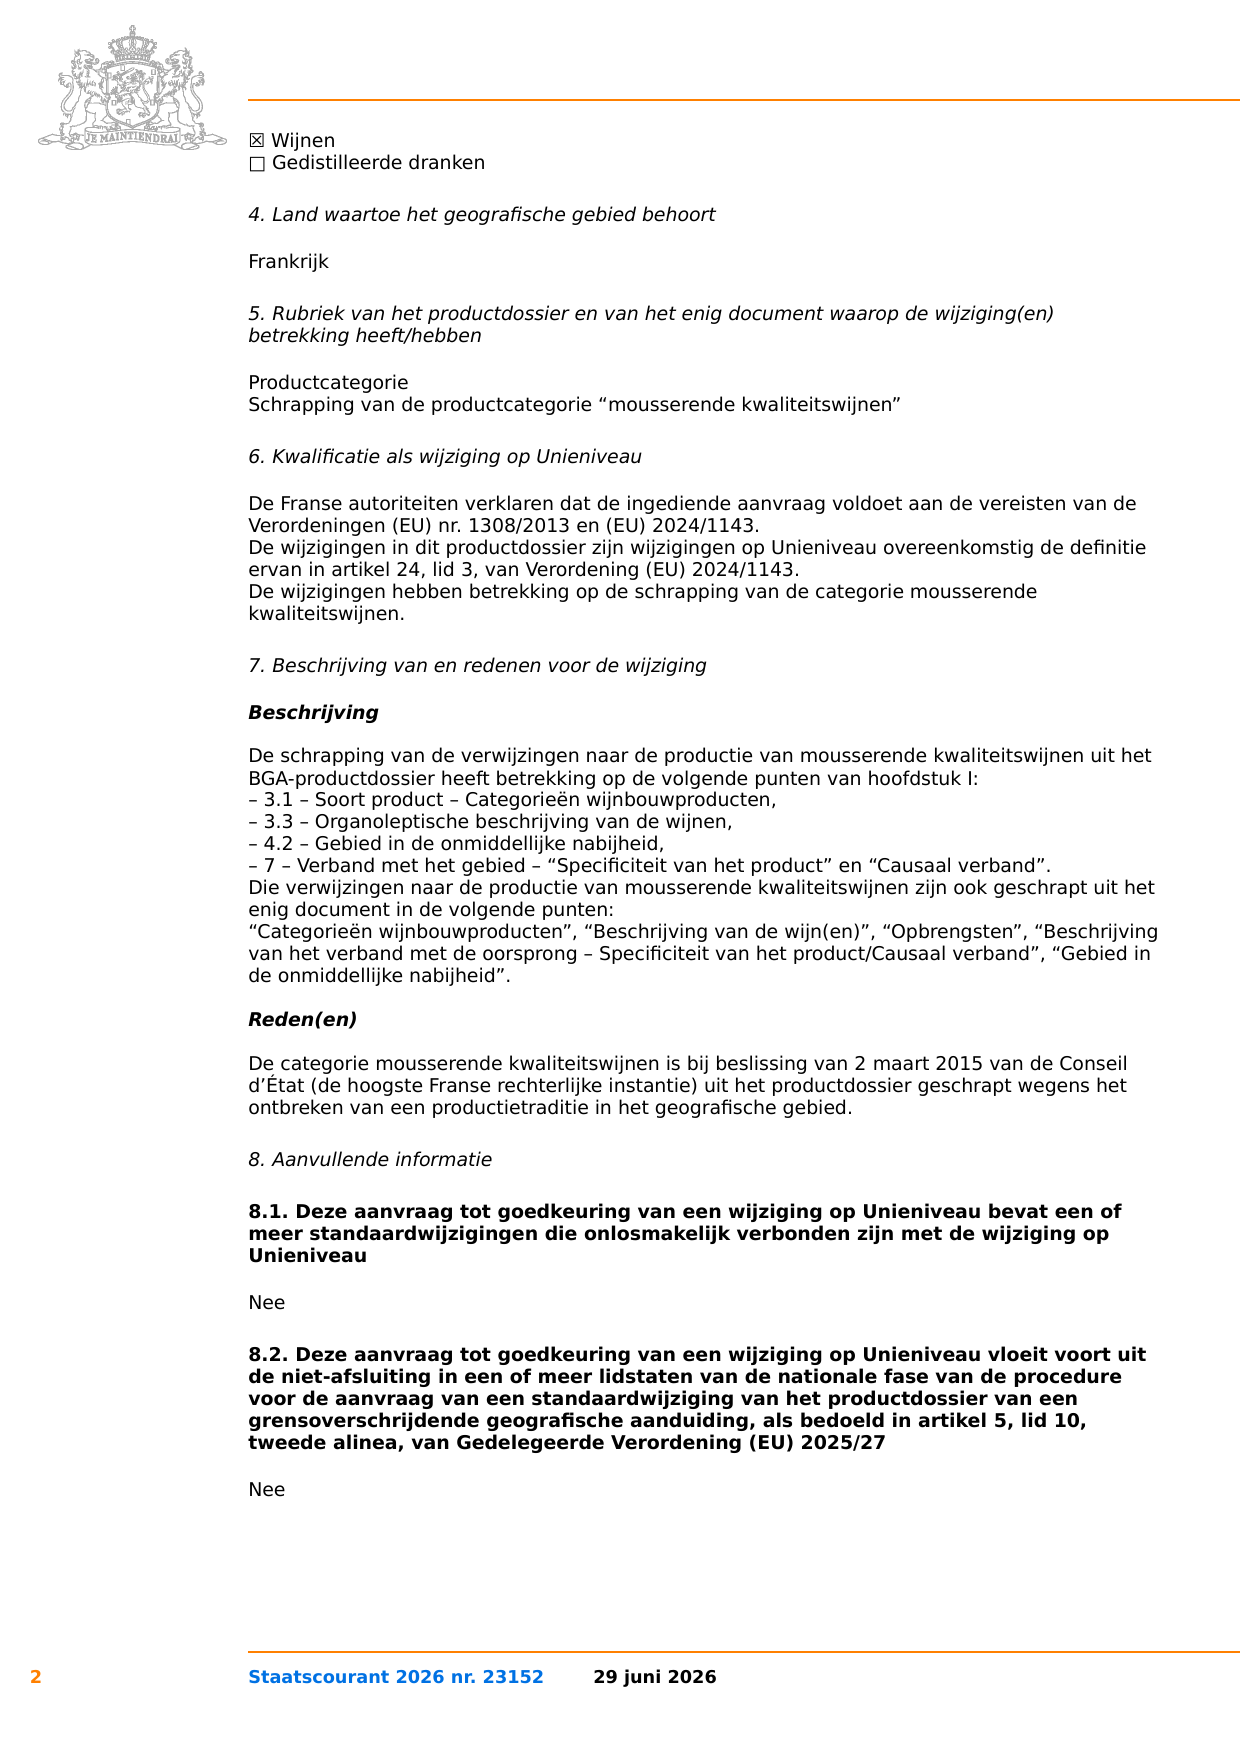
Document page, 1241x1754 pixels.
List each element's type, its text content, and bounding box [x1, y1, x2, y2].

subtitle 8.1. Deze aanvraag tot goedkeuring van een wijziging op Unieniveau bevat een of meer standaardwijzigingen die onlosmakelijk verbonden zijn met de wijziging op Unieniveau [248, 1201, 1163, 1267]
text De wijzigingen hebben betrekking op de schrapping van de categorie mousserende kwaliteitswijnen. [248, 581, 1163, 624]
text Nee [248, 1479, 1163, 1501]
subtitle 5. Rubriek van het productdossier en van het enig document waarop de wijziging(en) betrekking heeft/hebben [248, 303, 1163, 347]
text De Franse autoriteiten verklaren dat de ingediende aanvraag voldoet aan de vereisten van de Verordeningen (EU) nr. 1308/2013 en (EU) 2024/1143. [248, 493, 1163, 537]
subtitle 8.2. Deze aanvraag tot goedkeuring van een wijziging op Unieniveau vloeit voort uit de niet-afsluiting in een of meer lidstaten van de nationale fase van de procedure voor de aanvraag van een standaardwijziging van het productdossier van een grensoverschrijdende geografische aanduiding, als bedoeld in artikel 5, lid 10, tweede alinea, van Gedelegeerde Verordening (EU) 2025/27 [248, 1344, 1163, 1454]
text Nee [248, 1292, 1163, 1314]
text De wijzigingen in dit productdossier zijn wijzigingen op Unieniveau overeenkomstig de definitie ervan in artikel 24, lid 3, van Verordening (EU) 2024/1143. [248, 537, 1163, 581]
text – 7 – Verband met het gebied – “Specificiteit van het product” en “Causaal verband”. [248, 855, 1163, 877]
text – 3.1 – Soort product – Categorieën wijnbouwproducten, [248, 789, 1163, 811]
text Die verwijzingen naar de productie van mousserende kwaliteitswijnen zijn ook geschrapt uit het enig document in de volgende punten: [248, 877, 1163, 921]
subtitle Beschrijving [248, 702, 1163, 723]
text Productcategorie [248, 372, 1163, 394]
subtitle 7. Beschrijving van en redenen voor de wijziging [248, 654, 1163, 677]
text De schrapping van de verwijzingen naar de productie van mousserende kwaliteitswijnen uit het BGA-productdossier heeft betrekking op de volgende punten van hoofdstuk I: [248, 745, 1163, 789]
text “Categorieën wijnbouwproducten”, “Beschrijving van de wijn(en)”, “Opbrengsten”, “Beschrijving van het verband met de oorsprong – Specificiteit van het product/Causaal verband”, “Gebied in de onmiddellijke nabijheid”. [248, 921, 1163, 987]
text De categorie mousserende kwaliteitswijnen is bij beslissing van 2 maart 2015 van de Conseil d’État (de hoogste Franse rechterlijke instantie) uit het productdossier geschrapt wegens het ontbreken van een productietraditie in het geografische gebied. [248, 1053, 1163, 1119]
subtitle Reden(en) [248, 1009, 1163, 1031]
text Schrapping van de productcategorie “mousserende kwaliteitswijnen” [248, 394, 1163, 416]
subtitle 4. Land waartoe het geografische gebied behoort [248, 204, 1163, 226]
text – 4.2 – Gebied in de onmiddellijke nabijheid, [248, 833, 1163, 855]
picture [38, 25, 227, 150]
text Frankrijk [248, 251, 1163, 273]
text ☒ Wijnen [248, 130, 1163, 152]
subtitle 6. Kwalificatie als wijziging op Unieniveau [248, 446, 1163, 468]
text □ Gedistilleerde dranken [248, 152, 1163, 174]
text – 3.3 – Organoleptische beschrijving van de wijnen, [248, 811, 1163, 833]
subtitle 8. Aanvullende informatie [248, 1149, 1163, 1171]
